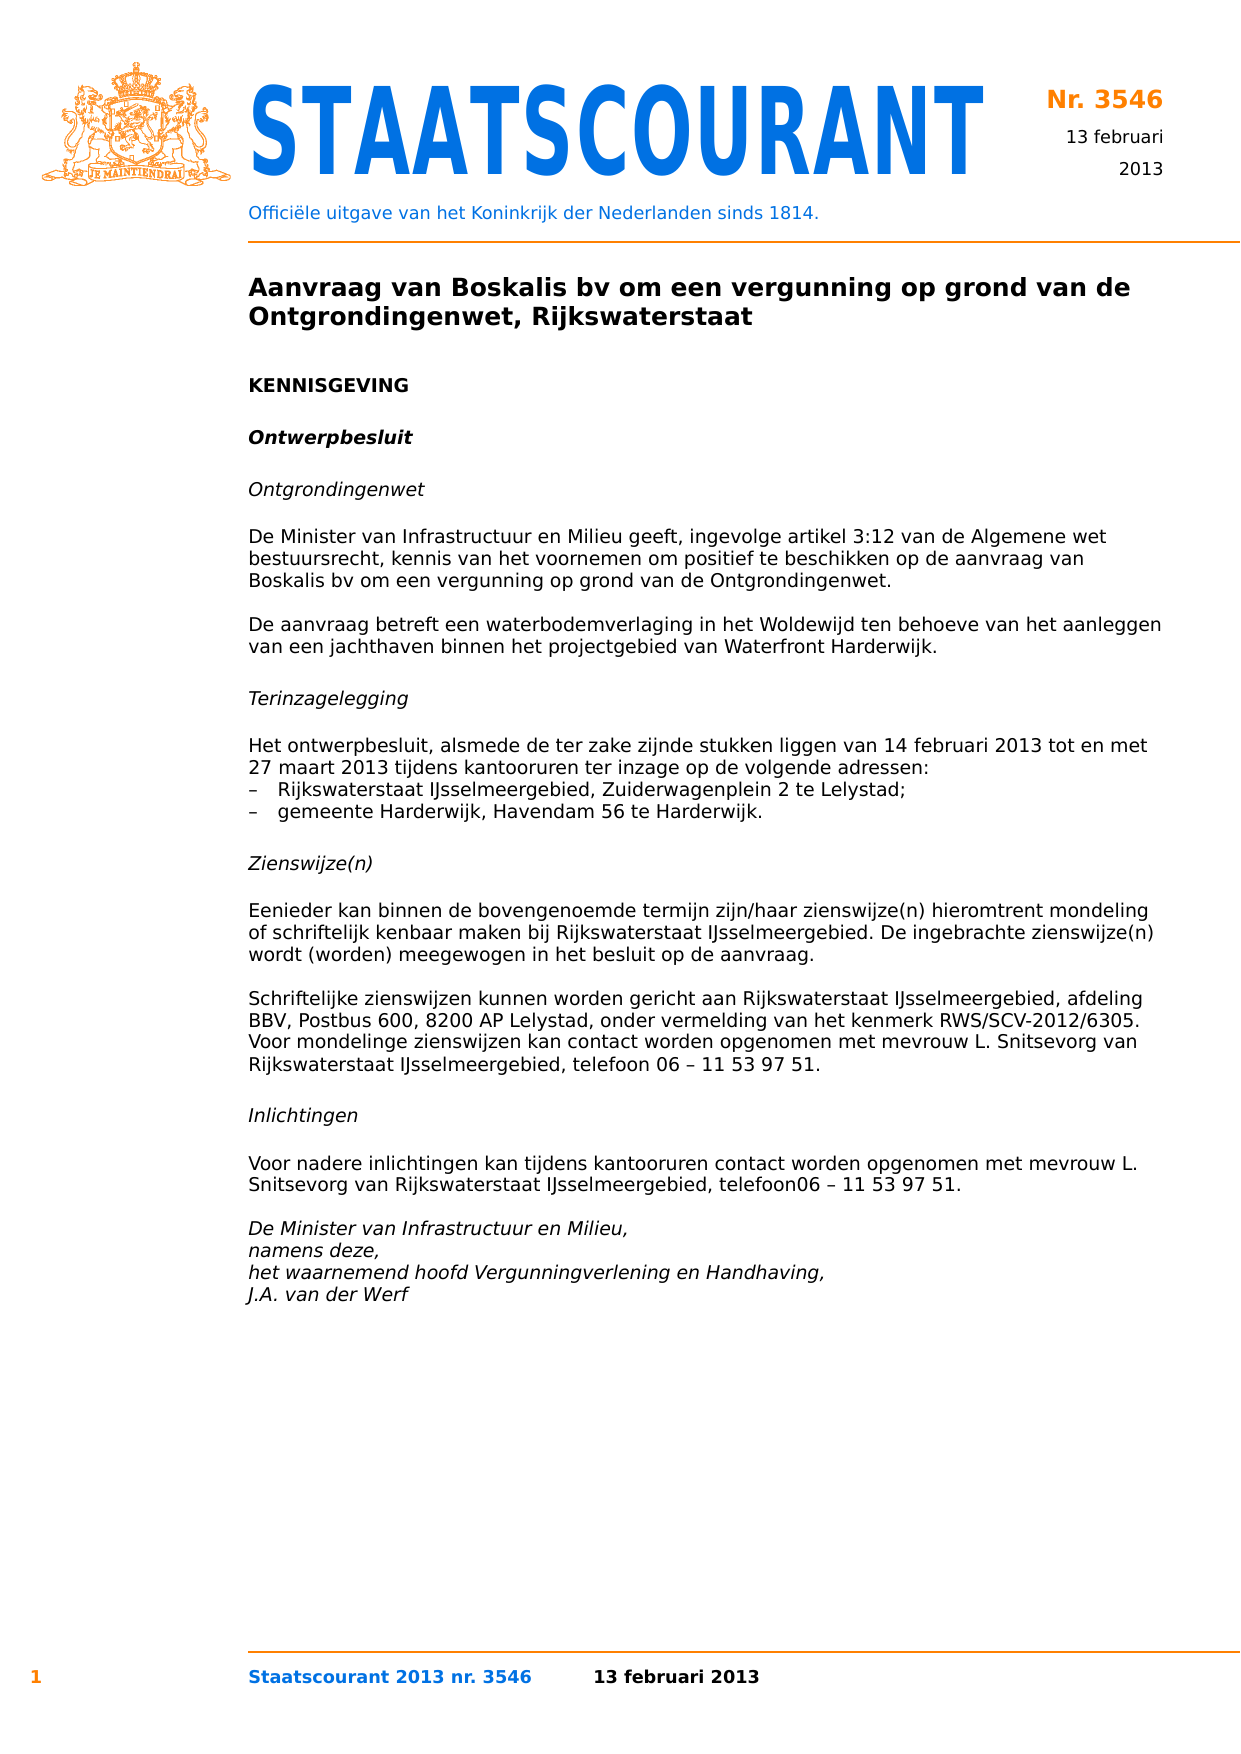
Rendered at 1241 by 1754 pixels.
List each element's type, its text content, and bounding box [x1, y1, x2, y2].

text Schriftelijke zienswijzen kunnen worden gericht aan Rijkswaterstaat IJsselmeergebied, afdeling BBV, Postbus 600, 8200 AP Lelystad, onder vermelding van het kenmerk RWS/SCV-2012/6305. Voor mondelinge zienswijzen kan contact worden opgenomen met mevrouw L. Snitsevorg van Rijkswaterstaat IJsselmeergebied, telefoon 06 – 11 53 97 51. [248, 987, 1163, 1075]
table_header STAATSCOURANT [248, 62, 998, 203]
subtitle Aanvraag van Boskalis bv om een vergunning op grond van de Ontgrondingenwet, Rijkswaterstaat [248, 273, 1163, 331]
subtitle Inlichtingen [248, 1105, 1163, 1127]
table_cell Officiële uitgave van het Koninkrijk der Nederlanden sinds 1814. [248, 203, 1240, 241]
text – gemeente Harderwijk, Havendam 56 te Harderwijk. [248, 801, 1163, 823]
subtitle Terinzagelegging [248, 688, 1163, 710]
table_header Nr. 3546 [998, 62, 1240, 121]
subtitle Ontgrondingenwet [248, 479, 1163, 501]
table_cell 2013 [998, 153, 1240, 203]
text Voor nadere inlichtingen kan tijdens kantooruren contact worden opgenomen met mevrouw L. Snitsevorg van Rijkswaterstaat IJsselmeergebied, telefoon06 – 11 53 97 51. [248, 1152, 1163, 1196]
text De aanvraag betreft een waterbodemverlaging in het Woldewijd ten behoeve van het aanleggen van een jachthaven binnen het projectgebied van Waterfront Harderwijk. [248, 614, 1163, 658]
subtitle KENNISGEVING [248, 375, 1163, 397]
text De Minister van Infrastructuur en Milieu, namens deze, het waarnemend hoofd Vergunningverlening en Handhaving, J.A. van der Werf [248, 1218, 1163, 1306]
text – Rijkswaterstaat IJsselmeergebied, Zuiderwagenplein 2 te Lelystad; [248, 779, 1163, 801]
text Het ontwerpbesluit, alsmede de ter zake zijnde stukken liggen van 14 februari 2013 tot en met 27 maart 2013 tijdens kantooruren ter inzage op de volgende adressen: [248, 735, 1163, 779]
picture [41, 62, 231, 186]
text De Minister van Infrastructuur en Milieu geeft, ingevolge artikel 3:12 van de Algemene wet bestuursrecht, kennis van het voornemen om positief te beschikken op de aanvraag van Boskalis bv om een vergunning op grond van de Ontgrondingenwet. [248, 526, 1163, 592]
table_header [25, 62, 248, 241]
table_cell 13 februari [998, 121, 1240, 153]
subtitle Zienswijze(n) [248, 853, 1163, 875]
subtitle Ontwerpbesluit [248, 427, 1163, 449]
text Eenieder kan binnen de bovengenoemde termijn zijn/haar zienswijze(n) hieromtrent mondeling of schriftelijk kenbaar maken bij Rijkswaterstaat IJsselmeergebied. De ingebrachte zienswijze(n) wordt (worden) meegewogen in het besluit op de aanvraag. [248, 900, 1163, 966]
